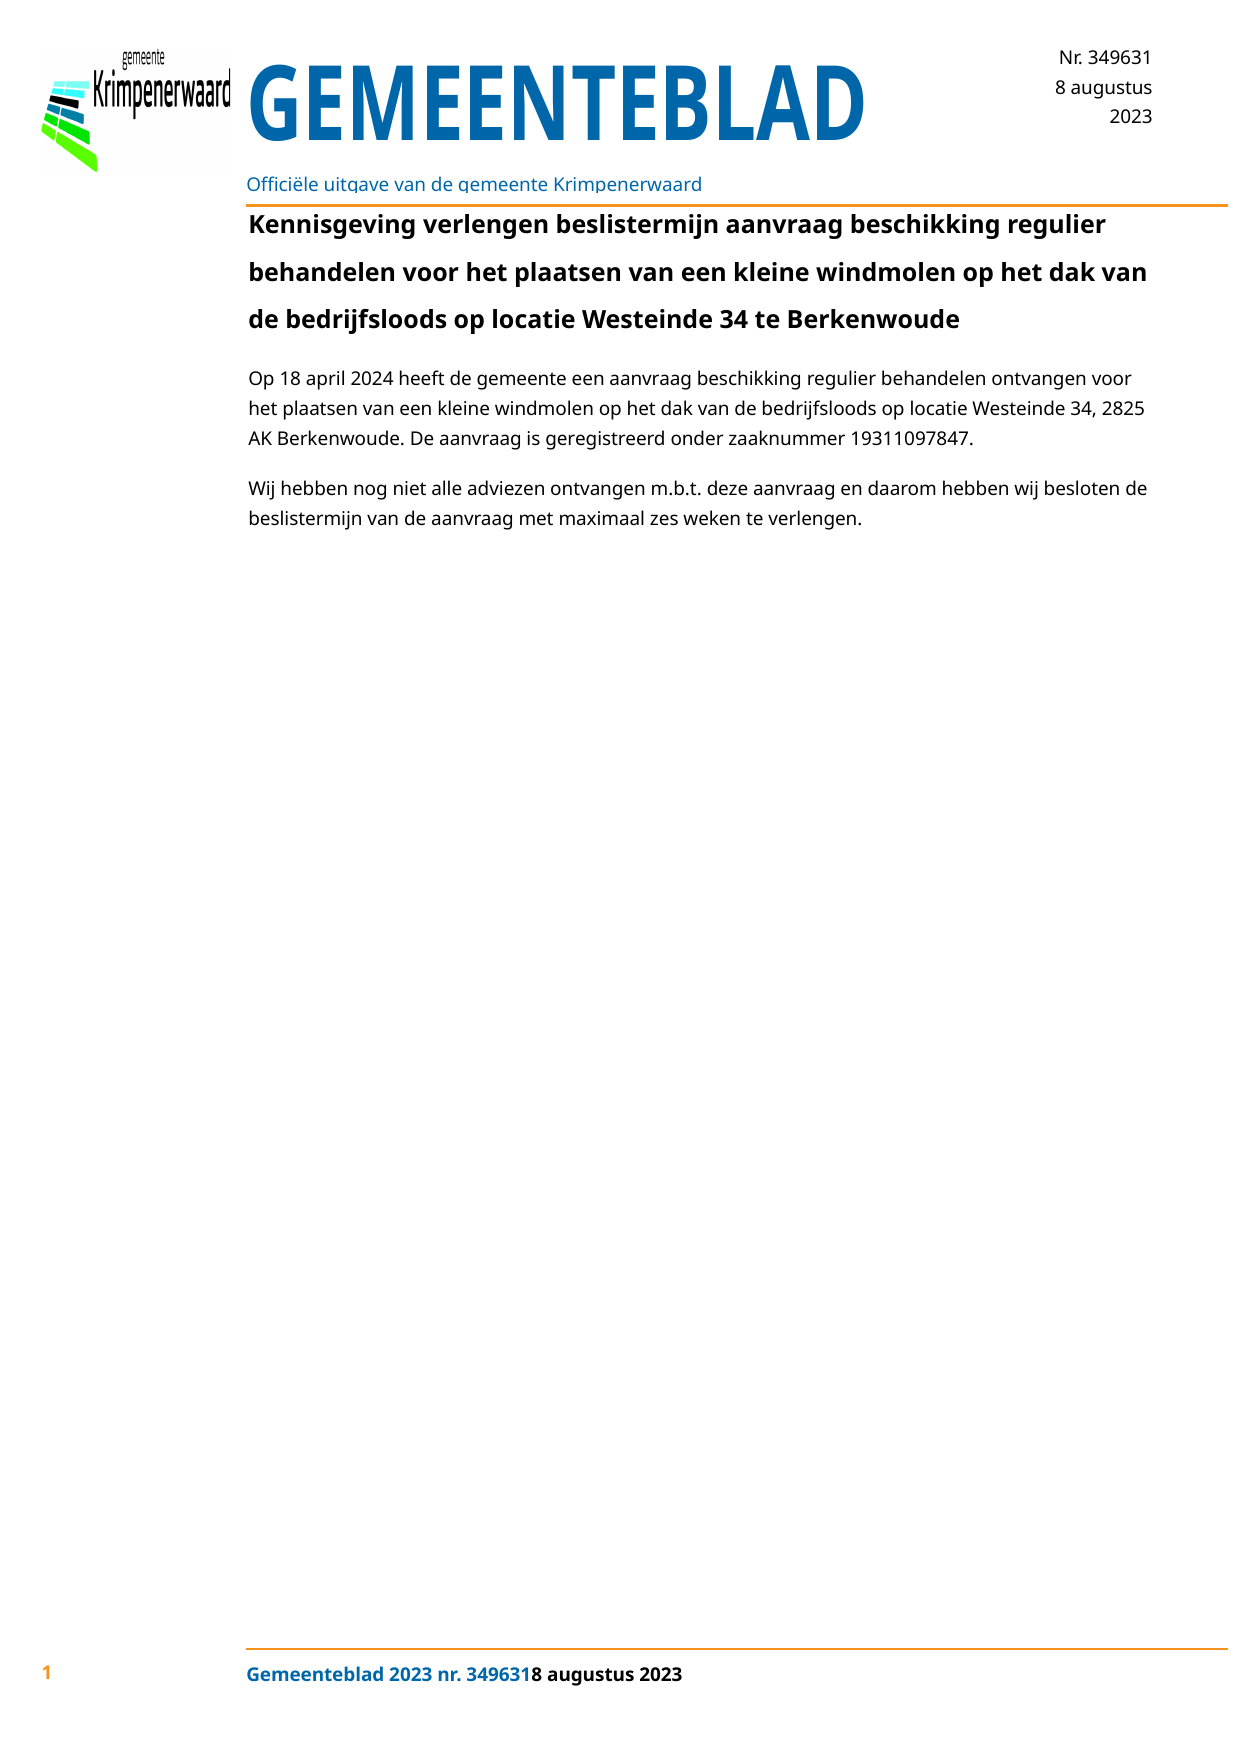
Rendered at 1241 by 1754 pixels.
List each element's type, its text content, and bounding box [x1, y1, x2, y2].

text Kennisgeving verlengen beslistermijn aanvraag beschikking regulier behandelen voor het plaatsen van een kleine windmolen op het dak van de bedrijfsloods op locatie Westeinde 34 te Berkenwoude [248, 207, 1152, 336]
text Wij hebben nog niet alle adviezen ontvangen m.b.t. deze aanvraag en daarom hebben wij besloten de beslistermijn van de aanvraag met maximaal zes weken te verlengen. [248, 475, 1152, 530]
picture [41, 47, 231, 172]
text Op 18 april 2024 heeft de gemeente een aanvraag beschikking regulier behandelen ontvangen voor het plaatsen van een kleine windmolen op het dak van de bedrijfsloods op locatie Westeinde 34, 2825 AK Berkenwoude. De aanvraag is geregistreerd onder zaaknummer 19311097847. [248, 366, 1152, 450]
